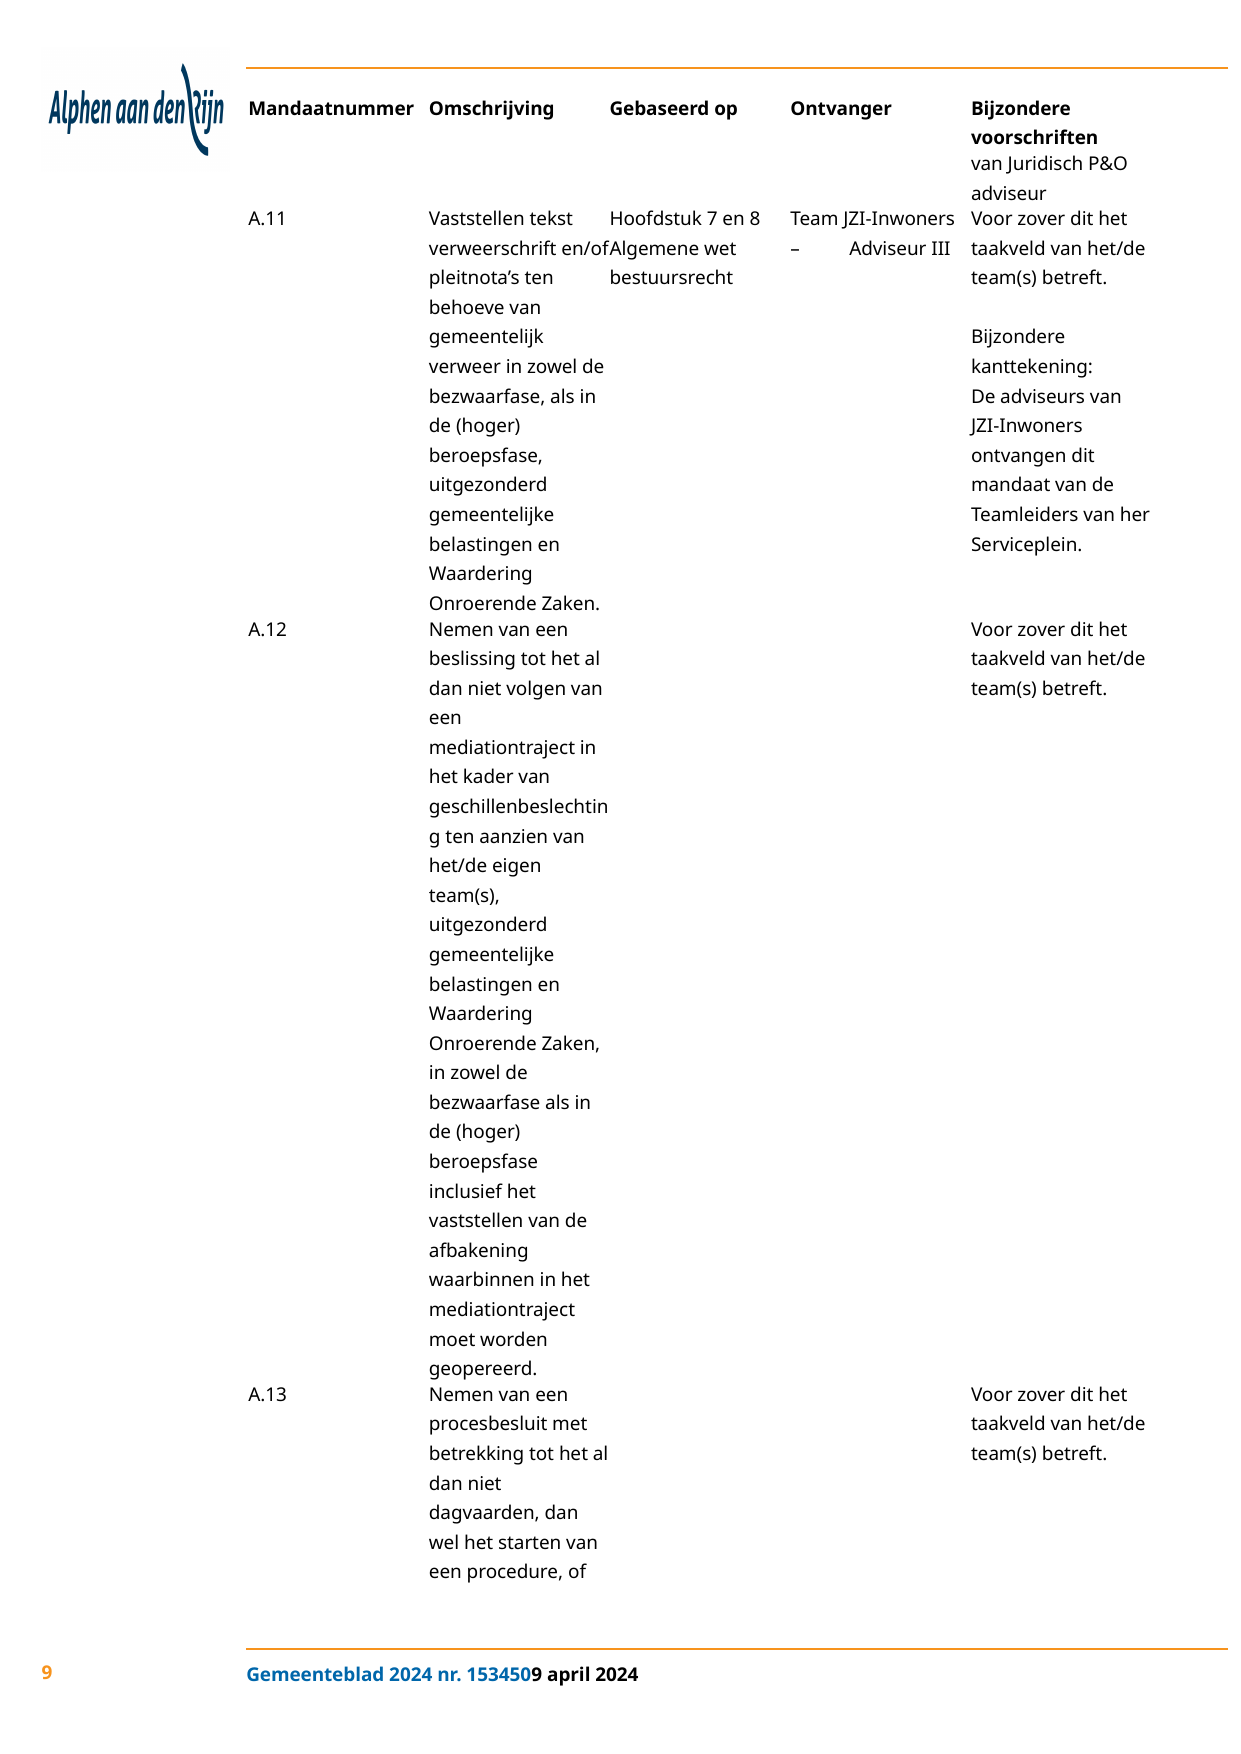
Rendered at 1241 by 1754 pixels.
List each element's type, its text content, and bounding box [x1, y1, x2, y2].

table_header Bijzondere voorschriften [971, 95, 1152, 150]
picture [41, 47, 231, 172]
table_cell van Juridisch P&O adviseur [971, 150, 1152, 205]
table_cell Nemen van een procesbesluit met betrekking tot het al dan niet dagvaarden, dan wel het starten van een procedure, of [429, 1381, 609, 1584]
table_cell A.13 [248, 1381, 429, 1584]
table_cell A.12 [248, 616, 429, 1381]
table_header Omschrijving [429, 95, 609, 150]
table_cell [609, 616, 790, 1381]
table_cell [790, 616, 971, 1381]
table_cell Voor zover dit het taakveld van het/de team(s) betreft. [971, 1381, 1152, 1584]
table_header Gebaseerd op [609, 95, 790, 150]
table_cell Vaststellen tekst verweerschrift en/of pleitnota’s ten behoeve van gemeentelijk verweer in zowel de bezwaarfase, als in de (hoger) beroepsfase, uitgezonderd gemeentelijke belastingen en Waardering Onroerende Zaken. [429, 205, 609, 616]
table_cell Nemen van een beslissing tot het al dan niet volgen van een mediationtraject in het kader van geschillenbeslechting ten aanzien van het/de eigen team(s), uitgezonderd gemeentelijke belastingen en Waardering Onroerende Zaken, in zowel de bezwaarfase als in de (hoger) beroepsfase inclusief het vaststellen van de afbakening waarbinnen in het mediationtraject moet worden geopereerd. [429, 616, 609, 1381]
table_cell [248, 150, 429, 205]
table_cell A.11 [248, 205, 429, 616]
table_cell [790, 1381, 971, 1584]
table_cell [790, 150, 971, 205]
table_cell [609, 150, 790, 205]
table_cell [609, 1381, 790, 1584]
table_header Ontvanger [790, 95, 971, 150]
table_cell Voor zover dit het taakveld van het/de team(s) betreft. Bijzondere kanttekening: De adviseurs van JZI-Inwoners ontvangen dit mandaat van de Teamleiders van her Serviceplein. [971, 205, 1152, 616]
table_cell Voor zover dit het taakveld van het/de team(s) betreft. [971, 616, 1152, 1381]
table_header Mandaatnummer [248, 95, 429, 150]
table_cell Team JZI-Inwoners Adviseur III [790, 205, 971, 616]
table_cell [429, 150, 609, 205]
table_cell Hoofdstuk 7 en 8 Algemene wet bestuursrecht [609, 205, 790, 616]
